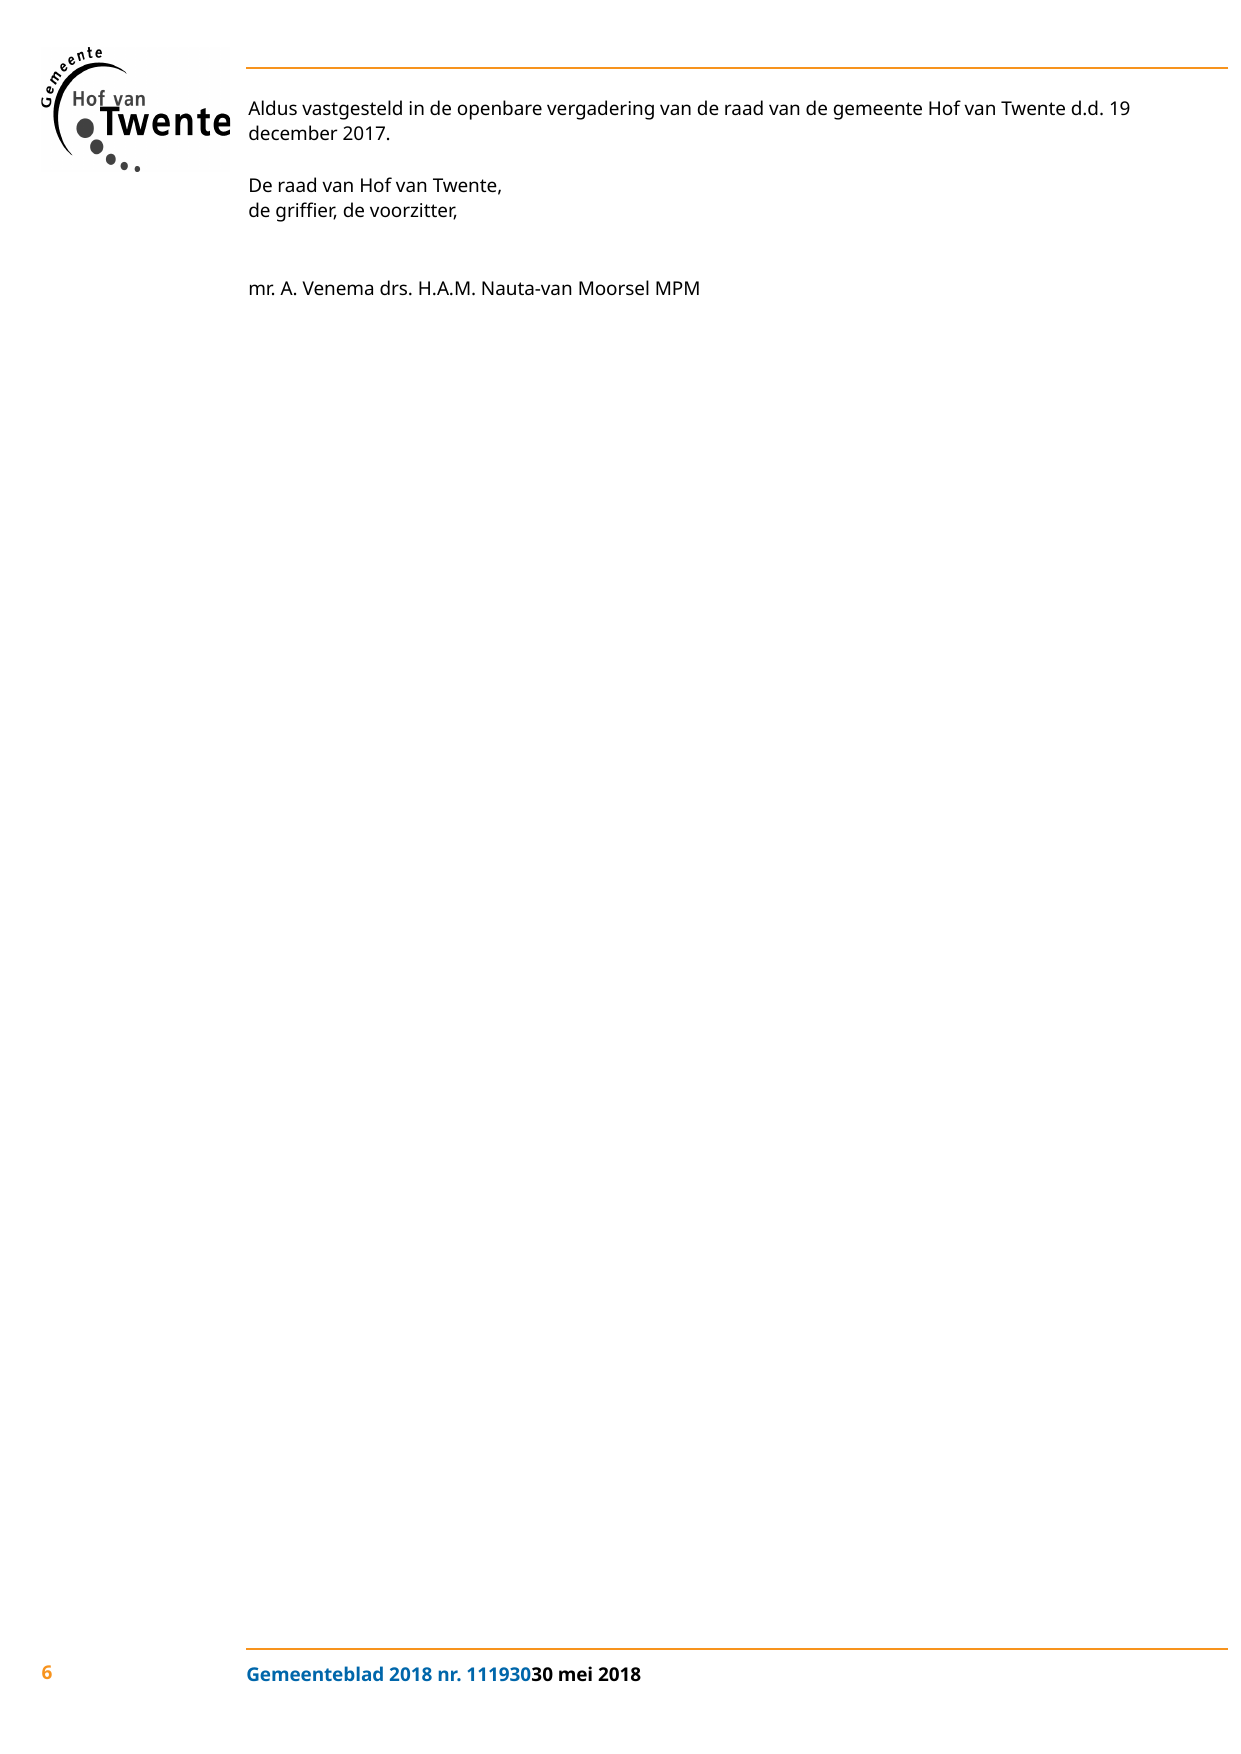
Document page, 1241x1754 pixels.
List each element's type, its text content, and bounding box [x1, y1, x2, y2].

text de griffier, de voorzitter, [248, 198, 1152, 223]
text mr. A. Venema drs. H.A.M. Nauta-van Moorsel MPM [248, 275, 1152, 301]
picture [41, 47, 231, 172]
text De raad van Hof van Twente, [248, 172, 1152, 198]
text Aldus vastgesteld in de openbare vergadering van de raad van de gemeente Hof van Twente d.d. 19 december 2017. [248, 95, 1152, 146]
